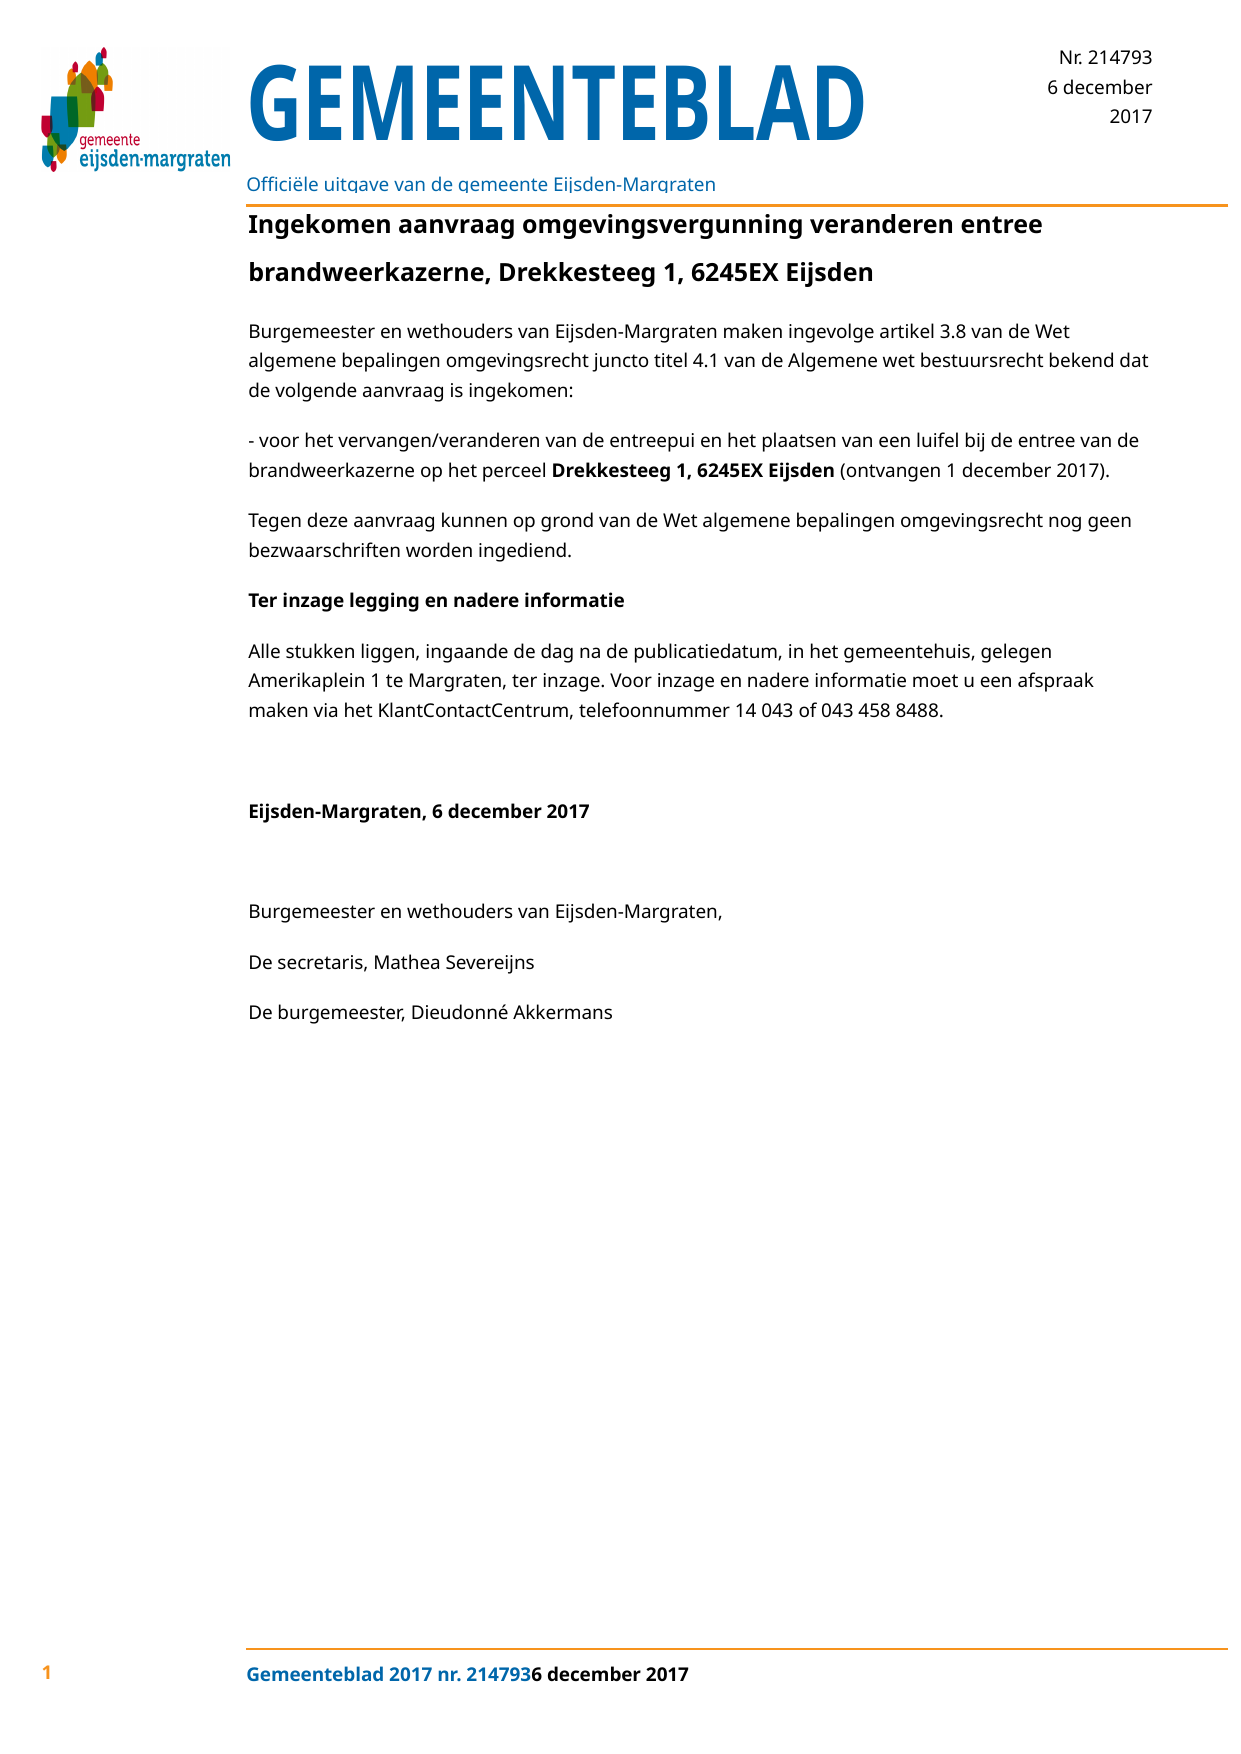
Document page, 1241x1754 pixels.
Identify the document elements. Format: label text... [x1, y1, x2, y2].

text De secretaris, Mathea Severeijns [248, 949, 1152, 975]
text Tegen deze aanvraag kunnen op grond van de Wet algemene bepalingen omgevingsrecht nog geen bezwaarschriften worden ingediend. [248, 507, 1152, 563]
picture [41, 47, 231, 172]
text Burgemeester en wethouders van Eijsden-Margraten, [248, 899, 1152, 924]
text Ingekomen aanvraag omgevingsvergunning veranderen entree brandweerkazerne, Drekkesteeg 1, 6245EX Eijsden [248, 207, 1152, 288]
text Alle stukken liggen, ingaande de dag na de publicatiedatum, in het gemeentehuis, gelegen Amerikaplein 1 te Margraten, ter inzage. Voor inzage en nadere informatie moet u een afspraak maken via het KlantContactCentrum, telefoonnummer 14 043 of 043 458 8488. [248, 638, 1152, 723]
text Burgemeester en wethouders van Eijsden-Margraten maken ingevolge artikel 3.8 van de Wet algemene bepalingen omgevingsrecht juncto titel 4.1 van de Algemene wet bestuursrecht bekend dat de volgende aanvraag is ingekomen: [248, 318, 1152, 403]
text Ter inzage legging en nadere informatie [248, 587, 1152, 613]
text Eijsden-Margraten, 6 december 2017 [248, 798, 1152, 824]
text De burgemeester, Dieudonné Akkermans [248, 999, 1152, 1025]
text - voor het vervangen/veranderen van de entreepui en het plaatsen van een luifel bij de entree van de brandweerkazerne op het perceel Drekkesteeg 1, 6245EX Eijsden (ontvangen 1 december 2017). [248, 427, 1152, 483]
